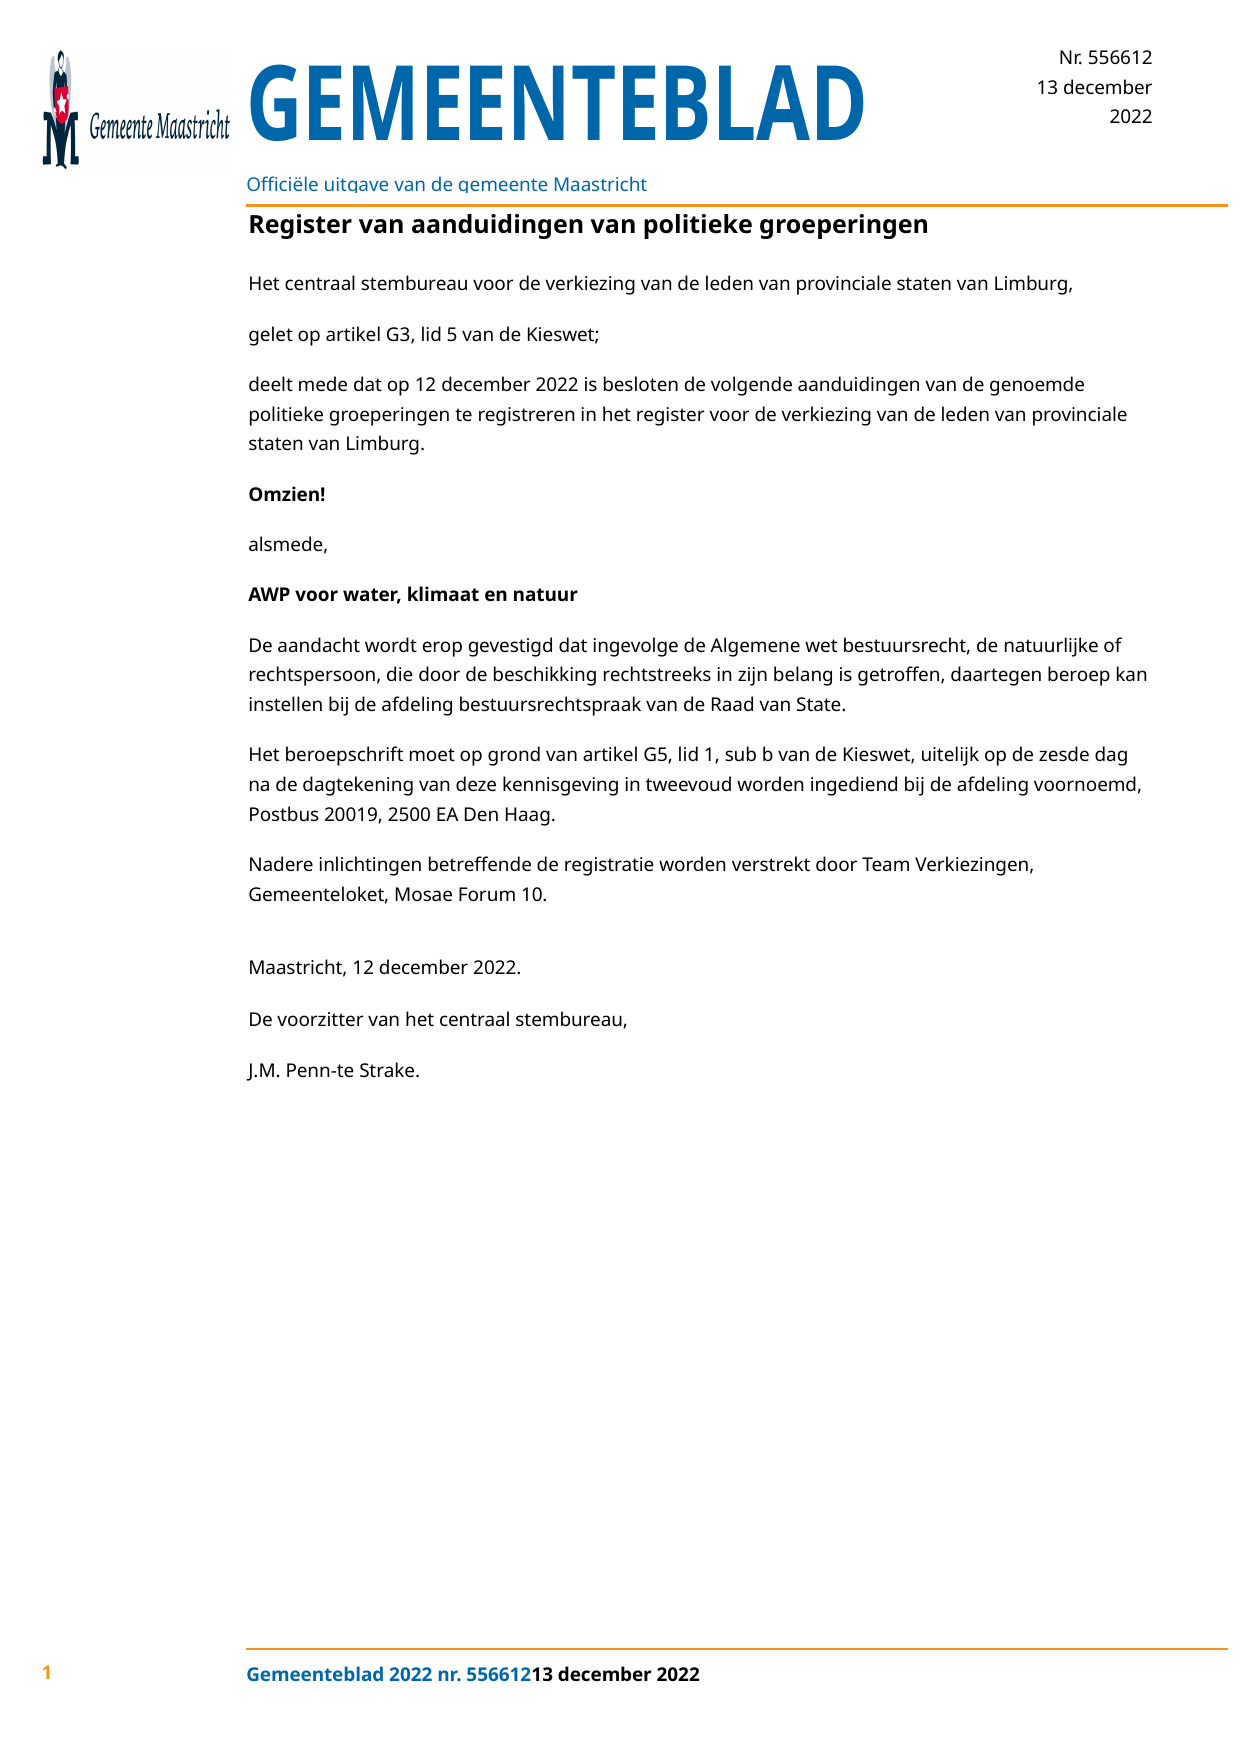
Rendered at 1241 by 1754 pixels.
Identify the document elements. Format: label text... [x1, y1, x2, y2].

text alsmede, [248, 531, 1152, 557]
text Het beroepschrift moet op grond van artikel G5, lid 1, sub b van de Kieswet, uitelijk op de zesde dag na de dagtekening van deze kennisgeving in tweevoud worden ingediend bij de afdeling voornoemd, Postbus 20019, 2500 EA Den Haag. [248, 742, 1152, 826]
picture [41, 47, 231, 172]
text Nadere inlichtingen betreffende de registratie worden verstrekt door Team Verkiezingen, Gemeenteloket, Mosae Forum 10. [248, 851, 1152, 906]
text AWP voor water, klimaat en natuur [248, 582, 1152, 607]
text Register van aanduidingen van politieke groeperingen [248, 207, 1152, 241]
text Het centraal stembureau voor de verkiezing van de leden van provinciale staten van Limburg, [248, 270, 1152, 296]
text Omzien! [248, 481, 1152, 506]
text gelet op artikel G3, lid 5 van de Kieswet; [248, 321, 1152, 346]
text De aandacht wordt erop gevestigd dat ingevolge de Algemene wet bestuursrecht, de natuurlijke of rechtspersoon, die door de beschikking rechtstreeks in zijn belang is getroffen, daartegen beroep kan instellen bij de afdeling bestuursrechtspraak van de Raad van State. [248, 632, 1152, 717]
text De voorzitter van het centraal stembureau, [248, 1006, 1152, 1031]
text J.M. Penn-te Strake. [248, 1057, 1152, 1083]
text deelt mede dat op 12 december 2022 is besloten de volgende aanduidingen van de genoemde politieke groeperingen te registreren in het register voor de verkiezing van de leden van provinciale staten van Limburg. [248, 371, 1152, 456]
text Maastricht, 12 december 2022. [248, 954, 1152, 980]
